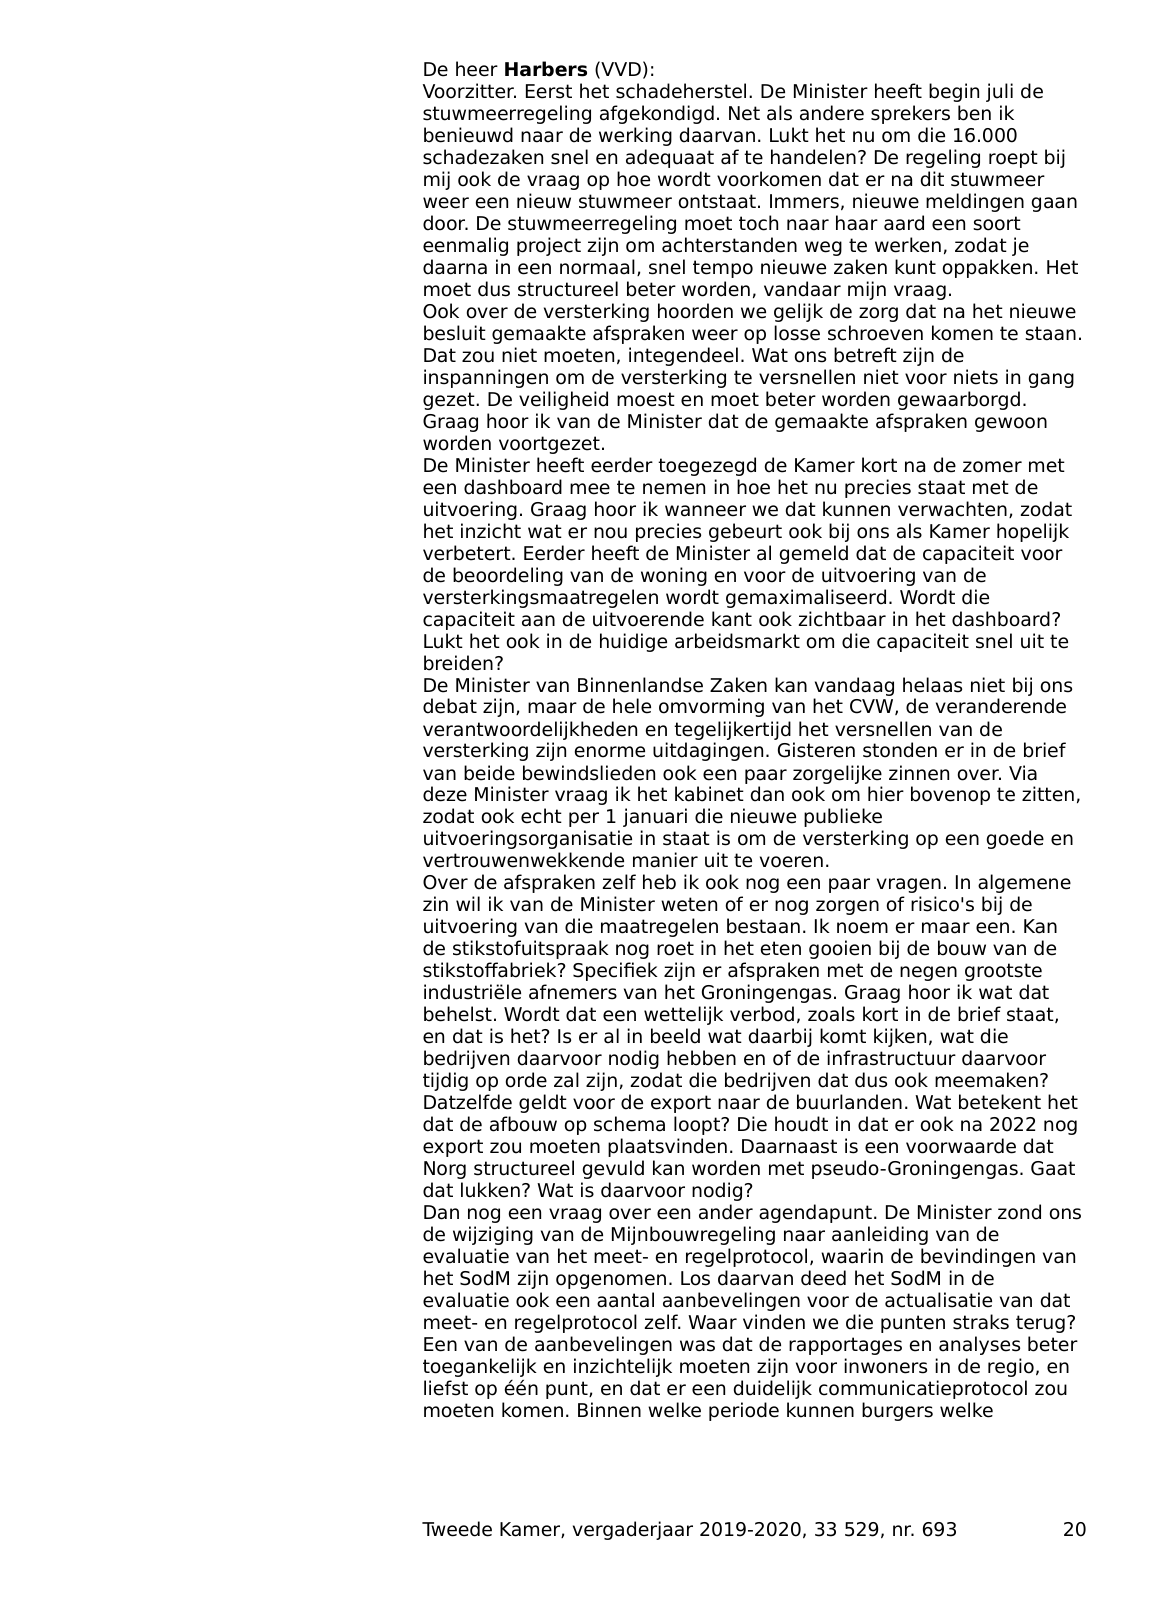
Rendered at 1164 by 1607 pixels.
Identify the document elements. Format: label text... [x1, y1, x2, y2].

text Ook over de versterking hoorden we gelijk de zorg dat na het nieuwe besluit gemaakte afspraken weer op losse schroeven komen te staan. Dat zou niet moeten, integendeel. Wat ons betreft zijn de inspanningen om de versterking te versnellen niet voor niets in gang gezet. De veiligheid moest en moet beter worden gewaarborgd. Graag hoor ik van de Minister dat de gemaakte afspraken gewoon worden voortgezet. [422, 301, 1087, 455]
text Dan nog een vraag over een ander agendapunt. De Minister zond ons de wijziging van de Mijnbouwregeling naar aanleiding van de evaluatie van het meet- en regelprotocol, waarin de bevindingen van het SodM zijn opgenomen. Los daarvan deed het SodM in de evaluatie ook een aantal aanbevelingen voor de actualisatie van dat meet- en regelprotocol zelf. Waar vinden we die punten straks terug? Een van de aanbevelingen was dat de rapportages en analyses beter toegankelijk en inzichtelijk moeten zijn voor inwoners in de regio, en liefst op één punt, en dat er een duidelijk communicatieprotocol zou moeten komen. Binnen welke periode kunnen burgers welke [422, 1202, 1087, 1422]
text De Minister van Binnenlandse Zaken kan vandaag helaas niet bij ons debat zijn, maar de hele omvorming van het CVW, de veranderende verantwoordelijkheden en tegelijkertijd het versnellen van de versterking zijn enorme uitdagingen. Gisteren stonden er in de brief van beide bewindslieden ook een paar zorgelijke zinnen over. Via deze Minister vraag ik het kabinet dan ook om hier bovenop te zitten, zodat ook echt per 1 januari die nieuwe publieke uitvoeringsorganisatie in staat is om de versterking op een goede en vertrouwenwekkende manier uit te voeren. [422, 674, 1087, 872]
text Voorzitter. Eerst het schadeherstel. De Minister heeft begin juli de stuwmeerregeling afgekondigd. Net als andere sprekers ben ik benieuwd naar de werking daarvan. Lukt het nu om die 16.000 schadezaken snel en adequaat af te handelen? De regeling roept bij mij ook de vraag op hoe wordt voorkomen dat er na dit stuwmeer weer een nieuw stuwmeer ontstaat. Immers, nieuwe meldingen gaan door. De stuwmeerregeling moet toch naar haar aard een soort eenmalig project zijn om achterstanden weg te werken, zodat je daarna in een normaal, snel tempo nieuwe zaken kunt oppakken. Het moet dus structureel beter worden, vandaar mijn vraag. [422, 81, 1087, 301]
text De Minister heeft eerder toegezegd de Kamer kort na de zomer met een dashboard mee te nemen in hoe het nu precies staat met de uitvoering. Graag hoor ik wanneer we dat kunnen verwachten, zodat het inzicht wat er nou precies gebeurt ook bij ons als Kamer hopelijk verbetert. Eerder heeft de Minister al gemeld dat de capaciteit voor de beoordeling van de woning en voor de uitvoering van de versterkingsmaatregelen wordt gemaximaliseerd. Wordt die capaciteit aan de uitvoerende kant ook zichtbaar in het dashboard? Lukt het ook in de huidige arbeidsmarkt om die capaciteit snel uit te breiden? [422, 455, 1087, 674]
text Over de afspraken zelf heb ik ook nog een paar vragen. In algemene zin wil ik van de Minister weten of er nog zorgen of risico's bij de uitvoering van die maatregelen bestaan. Ik noem er maar een. Kan de stikstofuitspraak nog roet in het eten gooien bij de bouw van de stikstoffabriek? Specifiek zijn er afspraken met de negen grootste industriële afnemers van het Groningengas. Graag hoor ik wat dat behelst. Wordt dat een wettelijk verbod, zoals kort in de brief staat, en dat is het? Is er al in beeld wat daarbij komt kijken, wat die bedrijven daarvoor nodig hebben en of de infrastructuur daarvoor tijdig op orde zal zijn, zodat die bedrijven dat dus ook meemaken? [422, 872, 1087, 1092]
text Datzelfde geldt voor de export naar de buurlanden. Wat betekent het dat de afbouw op schema loopt? Die houdt in dat er ook na 2022 nog export zou moeten plaatsvinden. Daarnaast is een voorwaarde dat Norg structureel gevuld kan worden met pseudo-Groningengas. Gaat dat lukken? Wat is daarvoor nodig? [422, 1092, 1087, 1202]
text De heer Harbers (VVD): [422, 59, 1087, 81]
